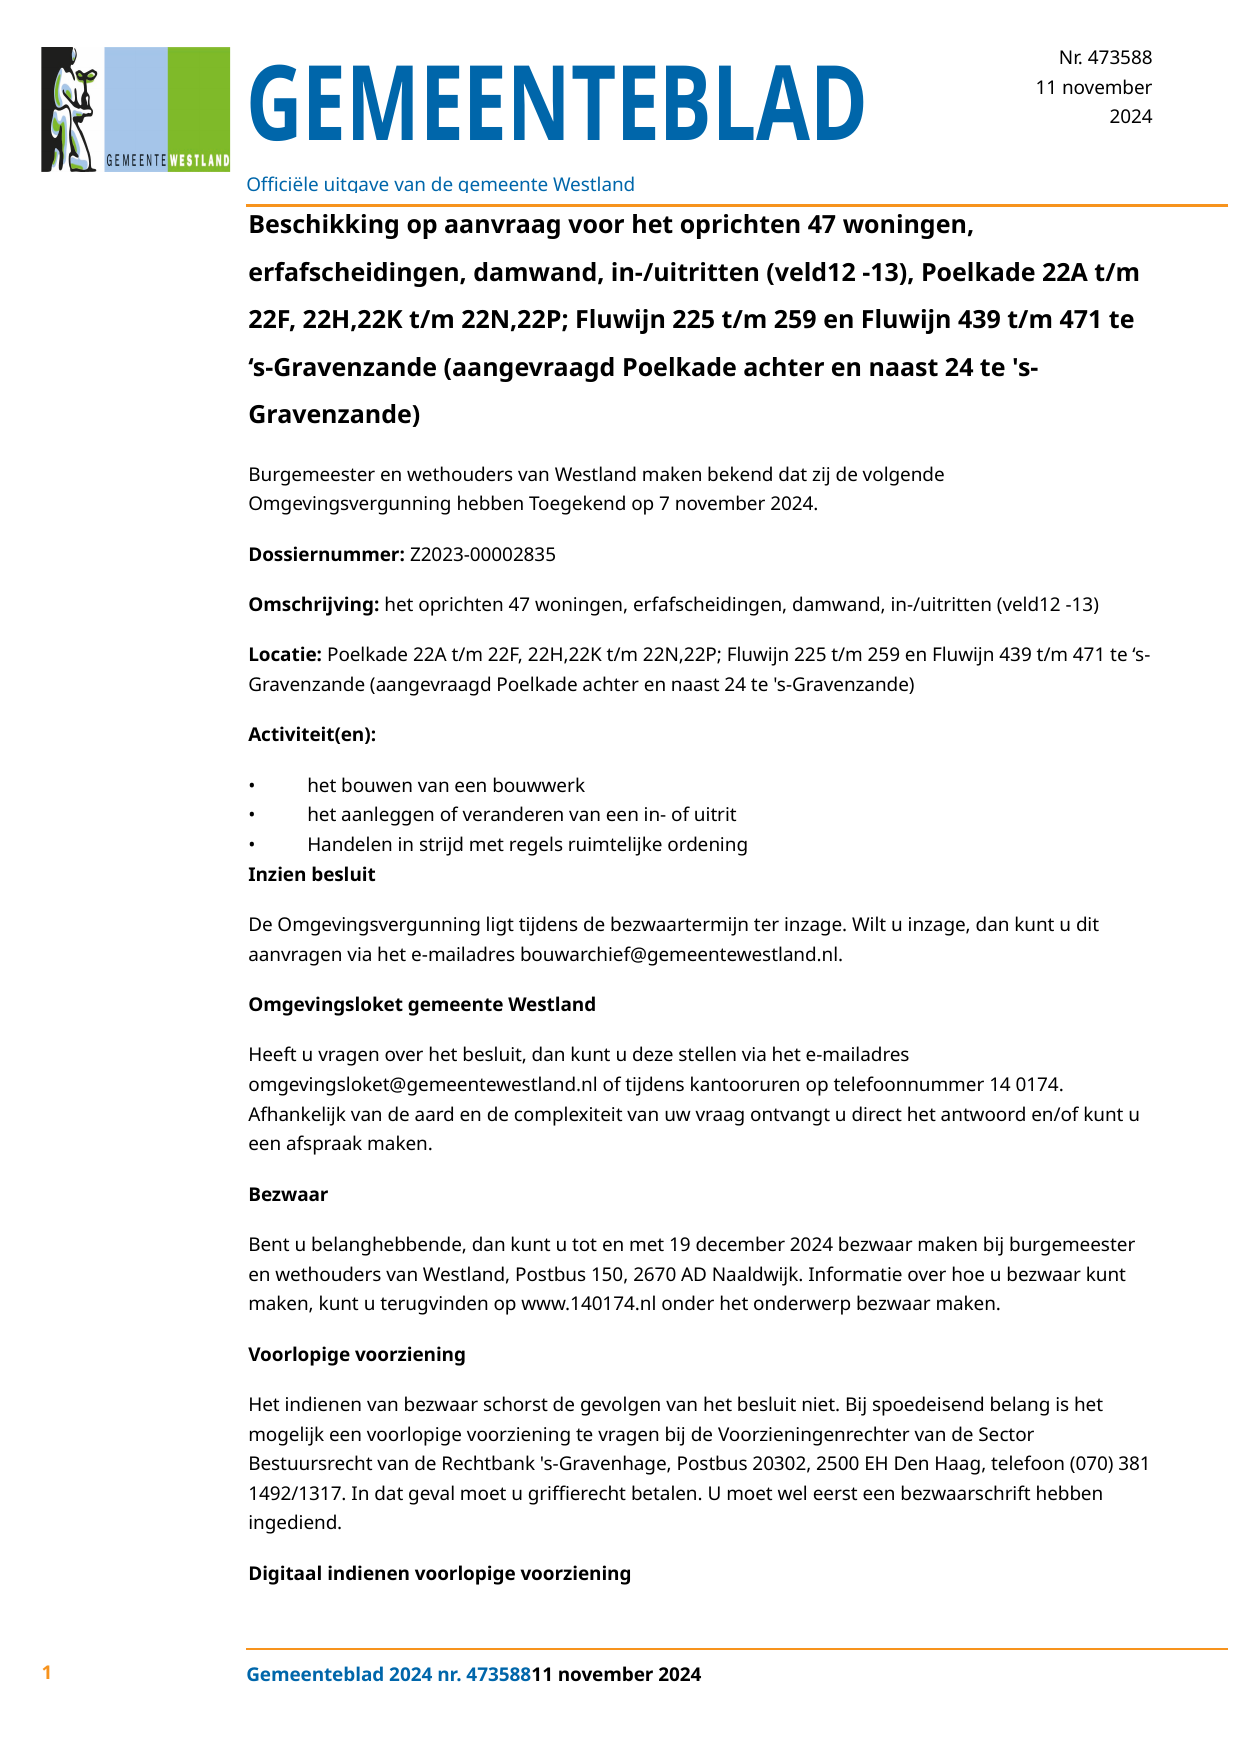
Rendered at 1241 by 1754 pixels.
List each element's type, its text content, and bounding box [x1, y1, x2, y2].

text Locatie: Poelkade 22A t/m 22F, 22H,22K t/m 22N,22P; Fluwijn 225 t/m 259 en Fluwijn 439 t/m 471 te ‘s-Gravenzande (aangevraagd Poelkade achter en naast 24 te 's-Gravenzande) [248, 642, 1152, 697]
text Dossiernummer: Z2023-00002835 [248, 541, 1152, 566]
text Beschikking op aanvraag voor het oprichten 47 woningen, erfafscheidingen, damwand, in-/uitritten (veld12 -13), Poelkade 22A t/m 22F, 22H,22K t/m 22N,22P; Fluwijn 225 t/m 259 en Fluwijn 439 t/m 471 te ‘s-Gravenzande (aangevraagd Poelkade achter en naast 24 te 's-Gravenzande) [248, 207, 1152, 431]
text Activiteit(en): [248, 722, 1152, 747]
text Bent u belanghebbende, dan kunt u tot en met 19 december 2024 bezwaar maken bij burgemeester en wethouders van Westland, Postbus 150, 2670 AD Naaldwijk. Informatie over hoe u bezwaar kunt maken, kunt u terugvinden op www.140174.nl onder het onderwerp bezwaar maken. [248, 1231, 1152, 1316]
text De Omgevingsvergunning ligt tijdens de bezwaartermijn ter inzage. Wilt u inzage, dan kunt u dit aanvragen via het e-mailadres bouwarchief@gemeentewestland.nl. [248, 911, 1152, 966]
text Burgemeester en wethouders van Westland maken bekend dat zij de volgende Omgevingsvergunning hebben Toegekend op 7 november 2024. [248, 461, 1152, 516]
text Omschrijving: het oprichten 47 woningen, erfafscheidingen, damwand, in-/uitritten (veld12 -13) [248, 591, 1152, 617]
text Het indienen van bezwaar schorst de gevolgen van het besluit niet. Bij spoedeisend belang is het mogelijk een voorlopige voorziening te vragen bij de Voorzieningenrechter van de Sector Bestuursrecht van de Rechtbank 's-Gravenhage, Postbus 20302, 2500 EH Den Haag, telefoon (070) 381 1492/1317. In dat geval moet u griffierecht betalen. U moet wel eerst een bezwaarschrift hebben ingediend. [248, 1391, 1152, 1535]
list het aanleggen of veranderen van een in- of uitrit [248, 802, 1152, 827]
picture [41, 47, 231, 172]
text Voorlopige voorziening [248, 1341, 1152, 1366]
list het bouwen van een bouwwerk [248, 772, 1152, 798]
text Omgevingsloket gemeente Westland [248, 991, 1152, 1017]
text Bezwaar [248, 1181, 1152, 1206]
list Handelen in strijd met regels ruimtelijke ordening [248, 831, 1152, 857]
text Digitaal indienen voorlopige voorziening [248, 1560, 1152, 1586]
text Inzien besluit [248, 861, 1152, 886]
text Heeft u vragen over het besluit, dan kunt u deze stellen via het e-mailadres omgevingsloket@gemeentewestland.nl of tijdens kantooruren op telefoonnummer 14 0174. Afhankelijk van de aard en de complexiteit van uw vraag ontvangt u direct het antwoord en/of kunt u een afspraak maken. [248, 1042, 1152, 1156]
